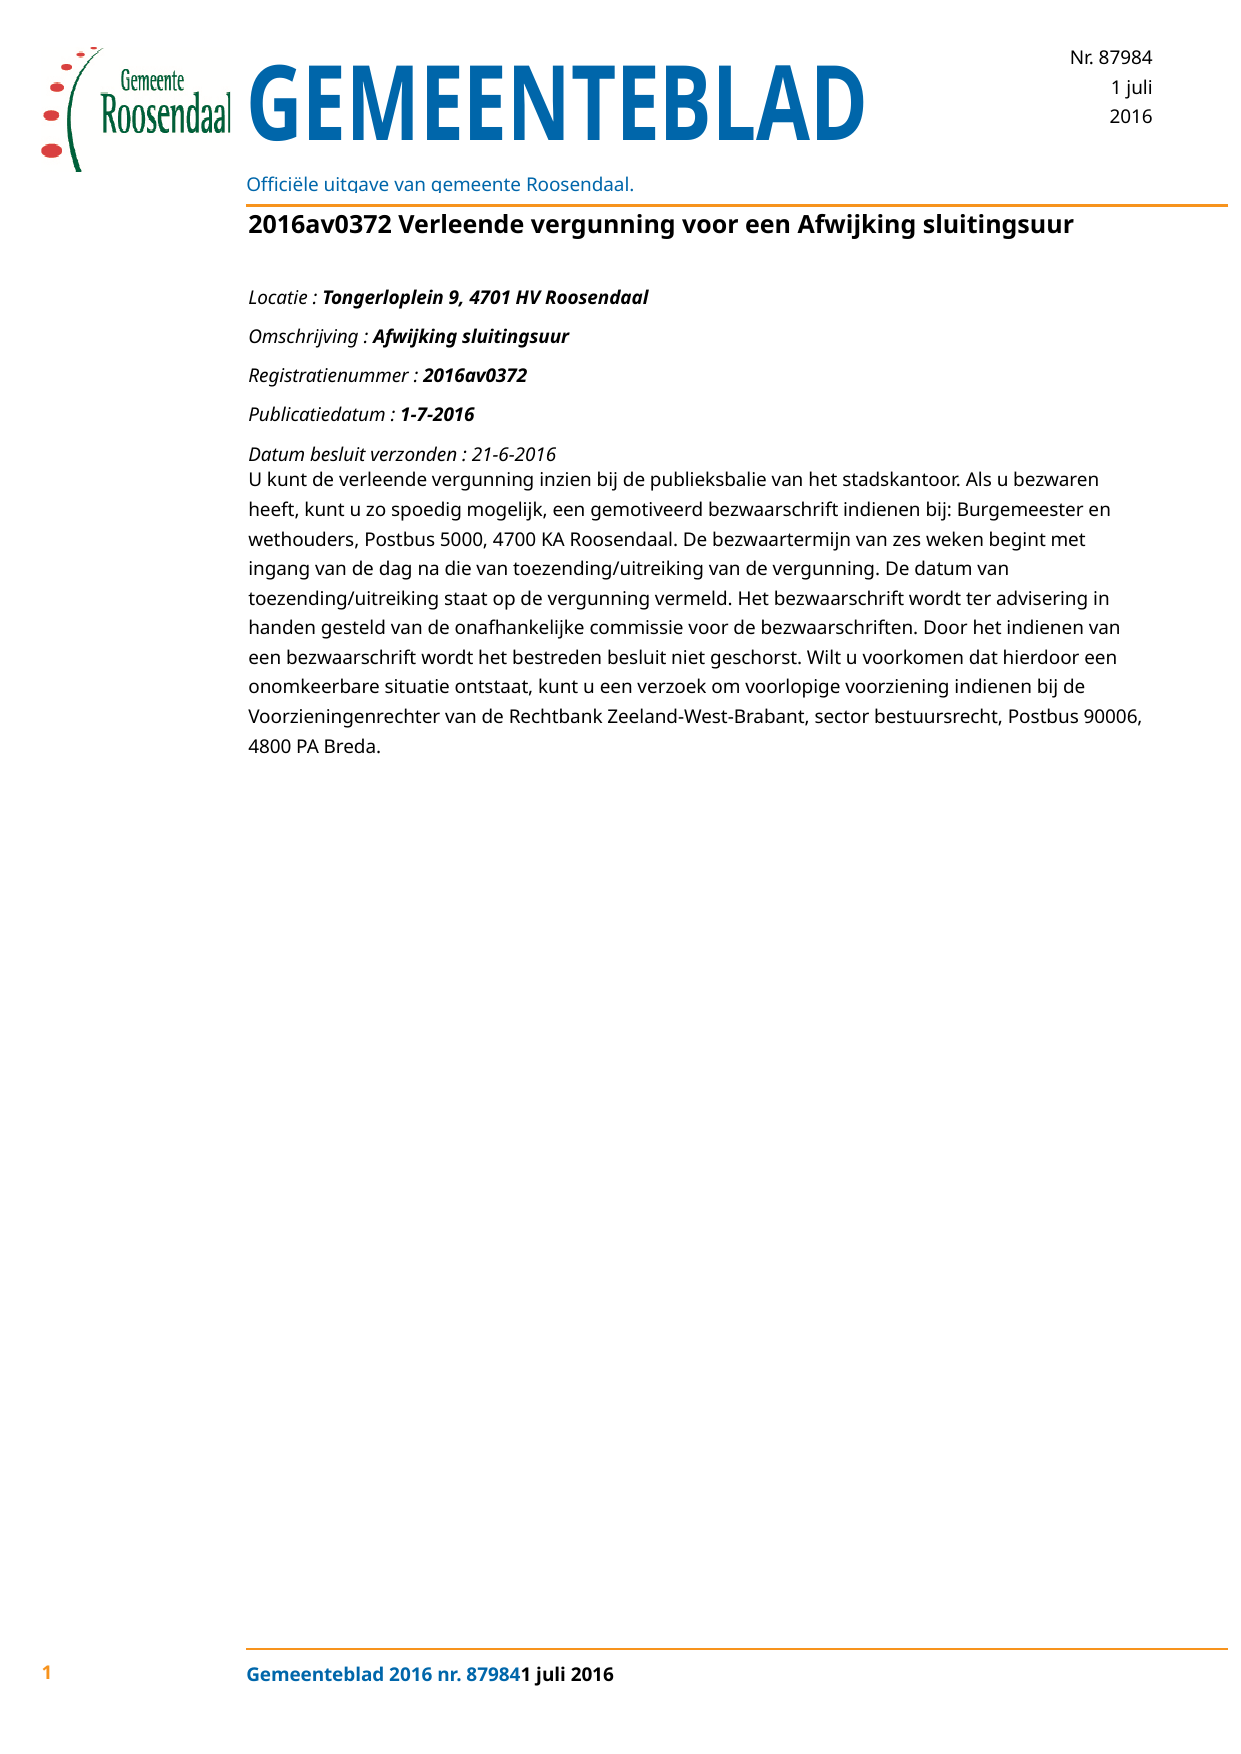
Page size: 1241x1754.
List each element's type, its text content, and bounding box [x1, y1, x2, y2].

text Omschrijving : Afwijking sluitingsuur [248, 323, 1152, 349]
text 2016av0372 Verleende vergunning voor een Afwijking sluitingsuur [248, 207, 1152, 241]
text U kunt de verleende vergunning inzien bij de publieksbalie van het stadskantoor. Als u bezwaren heeft, kunt u zo spoedig mogelijk, een gemotiveerd bezwaarschrift indienen bij: Burgemeester en wethouders, Postbus 5000, 4700 KA Roosendaal. De bezwaartermijn van zes weken begint met ingang van de dag na die van toezending/uitreiking van de vergunning. De datum van toezending/uitreiking staat op de vergunning vermeld. Het bezwaarschrift wordt ter advisering in handen gesteld van de onafhankelijke commissie voor de bezwaarschriften. Door het indienen van een bezwaarschrift wordt het bestreden besluit niet geschorst. Wilt u voorkomen dat hierdoor een onomkeerbare situatie ontstaat, kunt u een verzoek om voorlopige voorziening indienen bij de Voorzieningenrechter van de Rechtbank Zeeland-West-Brabant, sector bestuursrecht, Postbus 90006, 4800 PA Breda. [248, 467, 1152, 759]
text Publicatiedatum : 1-7-2016 [248, 402, 1152, 427]
picture [41, 47, 231, 172]
text Locatie : Tongerloplein 9, 4701 HV Roosendaal [248, 284, 1152, 309]
text Datum besluit verzonden : 21-6-2016 [248, 441, 1152, 467]
text Registratienummer : 2016av0372 [248, 362, 1152, 388]
